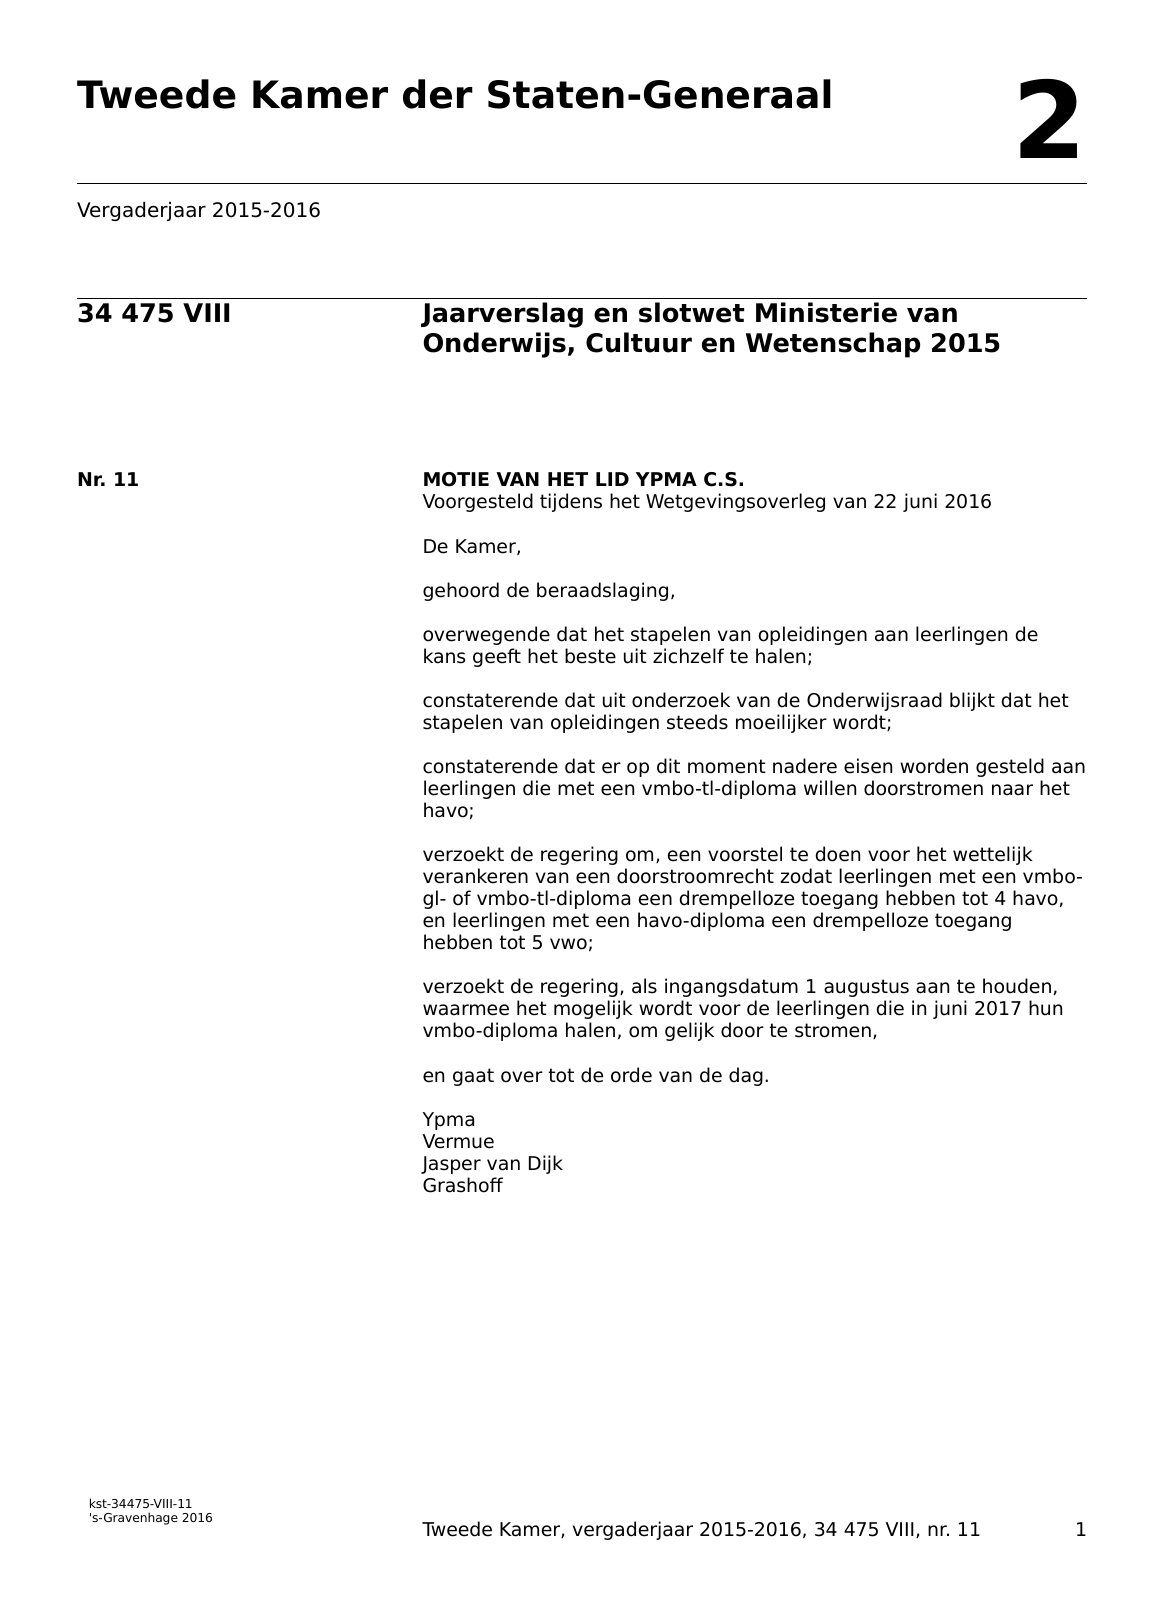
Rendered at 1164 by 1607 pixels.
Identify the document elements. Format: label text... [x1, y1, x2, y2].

text Jasper van Dijk [422, 1153, 1087, 1174]
text constaterende dat uit onderzoek van de Onderwijsraad blijkt dat het stapelen van opleidingen steeds moeilijker wordt; [422, 690, 1087, 734]
text Grashoff [422, 1174, 1087, 1197]
text verzoekt de regering om, een voorstel te doen voor het wettelijk verankeren van een doorstroomrecht zodat leerlingen met een vmbo-gl- of vmbo-tl-diploma een drempelloze toegang hebben tot 4 havo, en leerlingen met een havo-diploma een drempelloze toegang hebben tot 5 vwo; [422, 844, 1087, 954]
text Vermue [422, 1131, 1087, 1153]
table_cell Vergaderjaar 2015-2016 [77, 184, 1087, 298]
text verzoekt de regering, als ingangsdatum 1 augustus aan te houden, waarmee het mogelijk wordt voor de leerlingen die in juni 2017 hun vmbo-diploma halen, om gelijk door te stromen, [422, 976, 1087, 1042]
text en gaat over tot de orde van de dag. [422, 1064, 1087, 1086]
subtitle Nr. 11 MOTIE VAN HET LID YPMA C.S. [77, 469, 1087, 491]
text kst-34475-VIII-11 [88, 1497, 323, 1511]
table_header 2 [886, 59, 1087, 183]
text Ypma [422, 1109, 1087, 1131]
table_header Tweede Kamer der Staten-Generaal [77, 59, 886, 183]
text Voorgesteld tijdens het Wetgevingsoverleg van 22 juni 2016 [422, 491, 1087, 513]
text gehoord de beraadslaging, [422, 580, 1087, 602]
text overwegende dat het stapelen van opleidingen aan leerlingen de kans geeft het beste uit zichzelf te halen; [422, 624, 1087, 668]
subtitle 34 475 VIII Jaarverslag en slotwet Ministerie van Onderwijs, Cultuur en Wetenschap 2015 [77, 299, 1087, 358]
text 's-Gravenhage 2016 [88, 1511, 323, 1525]
text constaterende dat er op dit moment nadere eisen worden gesteld aan leerlingen die met een vmbo-tl-diploma willen doorstromen naar het havo; [422, 756, 1087, 822]
text De Kamer, [422, 536, 1087, 557]
